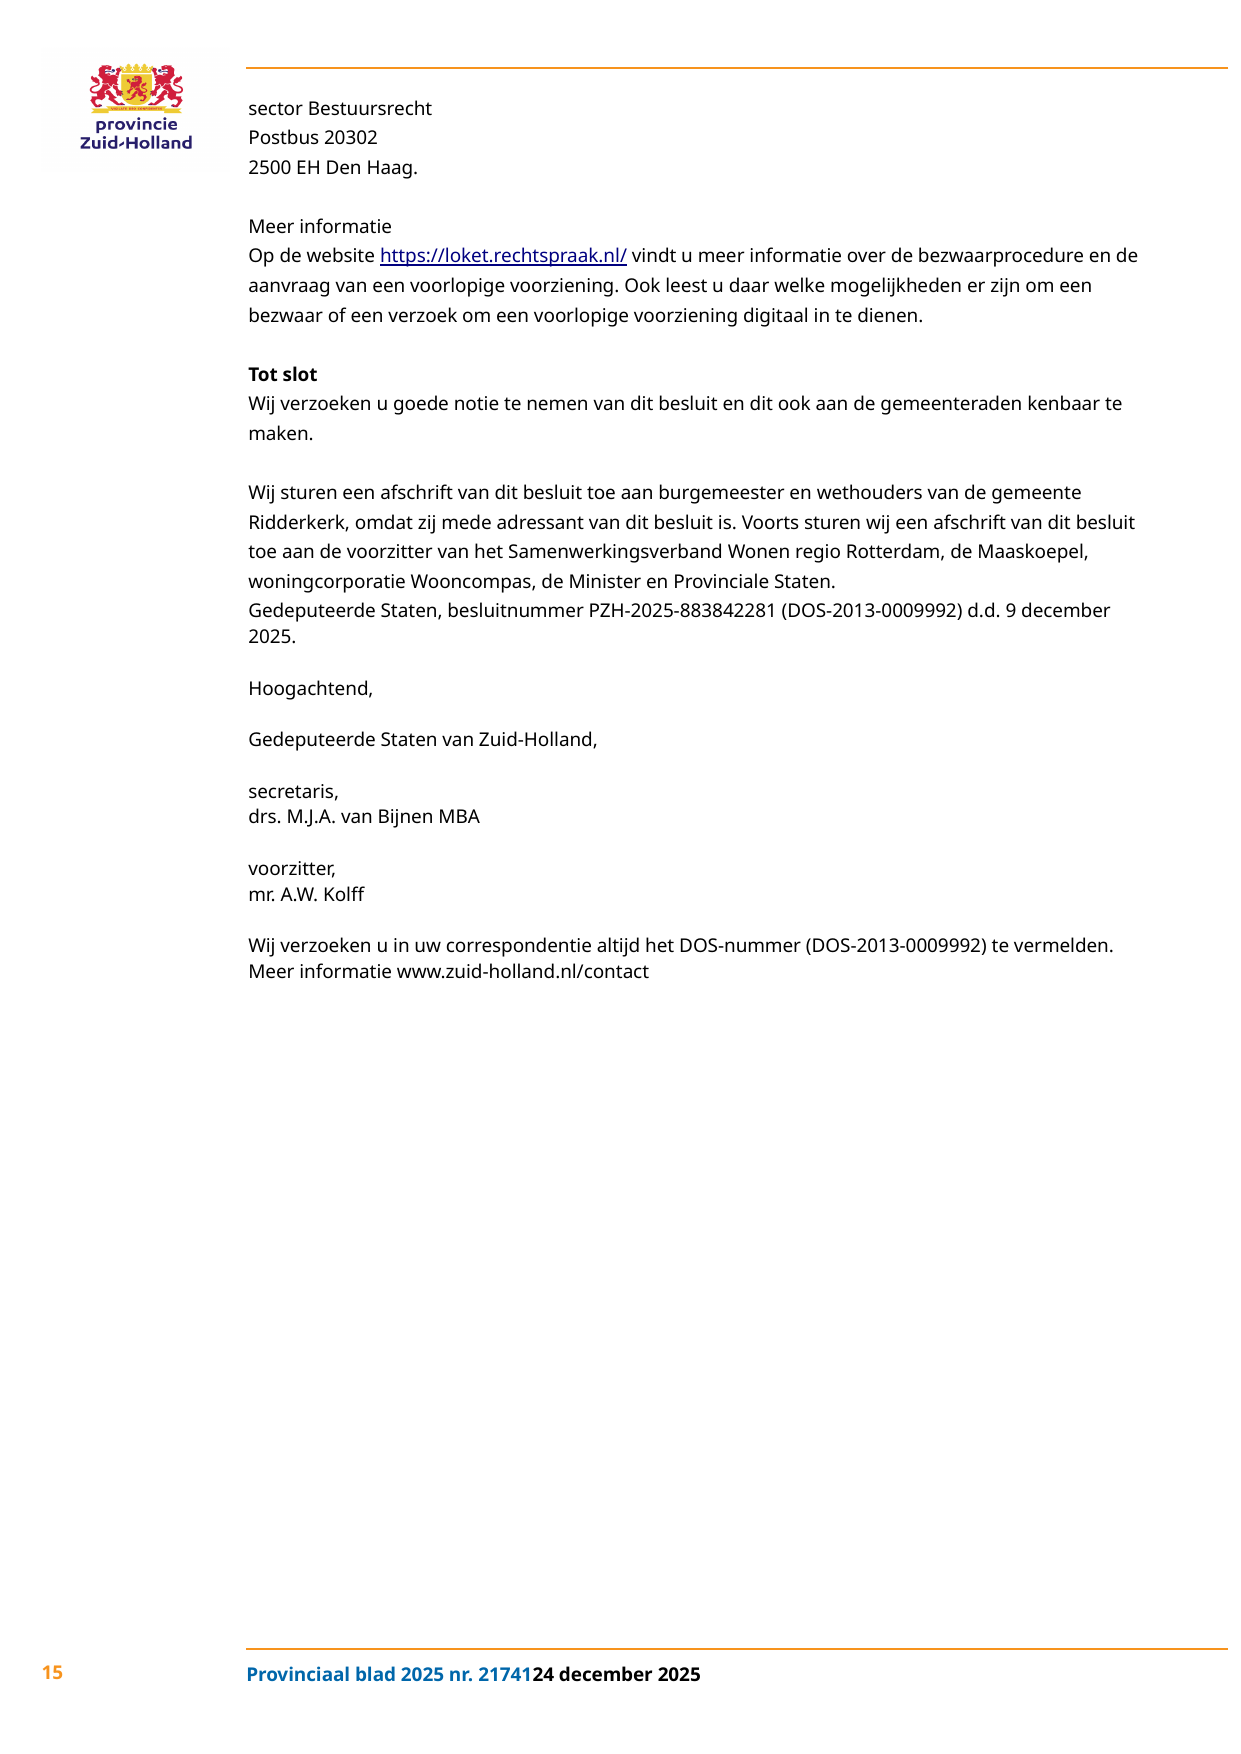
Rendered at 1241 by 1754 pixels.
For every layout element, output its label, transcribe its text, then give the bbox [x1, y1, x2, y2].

text sector Bestuursrecht [248, 95, 1152, 121]
text voorzitter, [248, 855, 1152, 881]
text Wij verzoeken u in uw correspondentie altijd het DOS-nummer (DOS-2013-0009992) te vermelden. [248, 932, 1152, 958]
text mr. A.W. Kolff [248, 881, 1152, 906]
text Postbus 20302 [248, 124, 1152, 150]
text Gedeputeerde Staten van Zuid-Holland, [248, 726, 1152, 752]
text Tot slot [248, 361, 1152, 387]
text drs. M.J.A. van Bijnen MBA [248, 803, 1152, 829]
text Hoogachtend, [248, 675, 1152, 701]
text Gedeputeerde Staten, besluitnummer PZH-2025-883842281 (DOS-2013-0009992) d.d. 9 december 2025. [248, 598, 1152, 649]
text secretaris, [248, 778, 1152, 803]
text Op de website https://loket.rechtspraak.nl/ vindt u meer informatie over de bezwaarprocedure en de aanvraag van een voorlopige voorziening. Ook leest u daar welke mogelijkheden er zijn om een bezwaar of een verzoek om een voorlopige voorziening digitaal in te dienen. [248, 243, 1152, 328]
picture [41, 47, 231, 172]
text Wij verzoeken u goede notie te nemen van dit besluit en dit ook aan de gemeenteraden kenbaar te maken. [248, 391, 1152, 446]
text Wij sturen een afschrift van dit besluit toe aan burgemeester en wethouders van de gemeente Ridderkerk, omdat zij mede adressant van dit besluit is. Voorts sturen wij een afschrift van dit besluit toe aan de voorzitter van het Samenwerkingsverband Wonen regio Rotterdam, de Maaskoepel, woningcorporatie Wooncompas, de Minister en Provinciale Staten. [248, 479, 1152, 594]
text Meer informatie www.zuid-holland.nl/contact [248, 958, 1152, 984]
text Meer informatie [248, 213, 1152, 239]
text 2500 EH Den Haag. [248, 154, 1152, 180]
